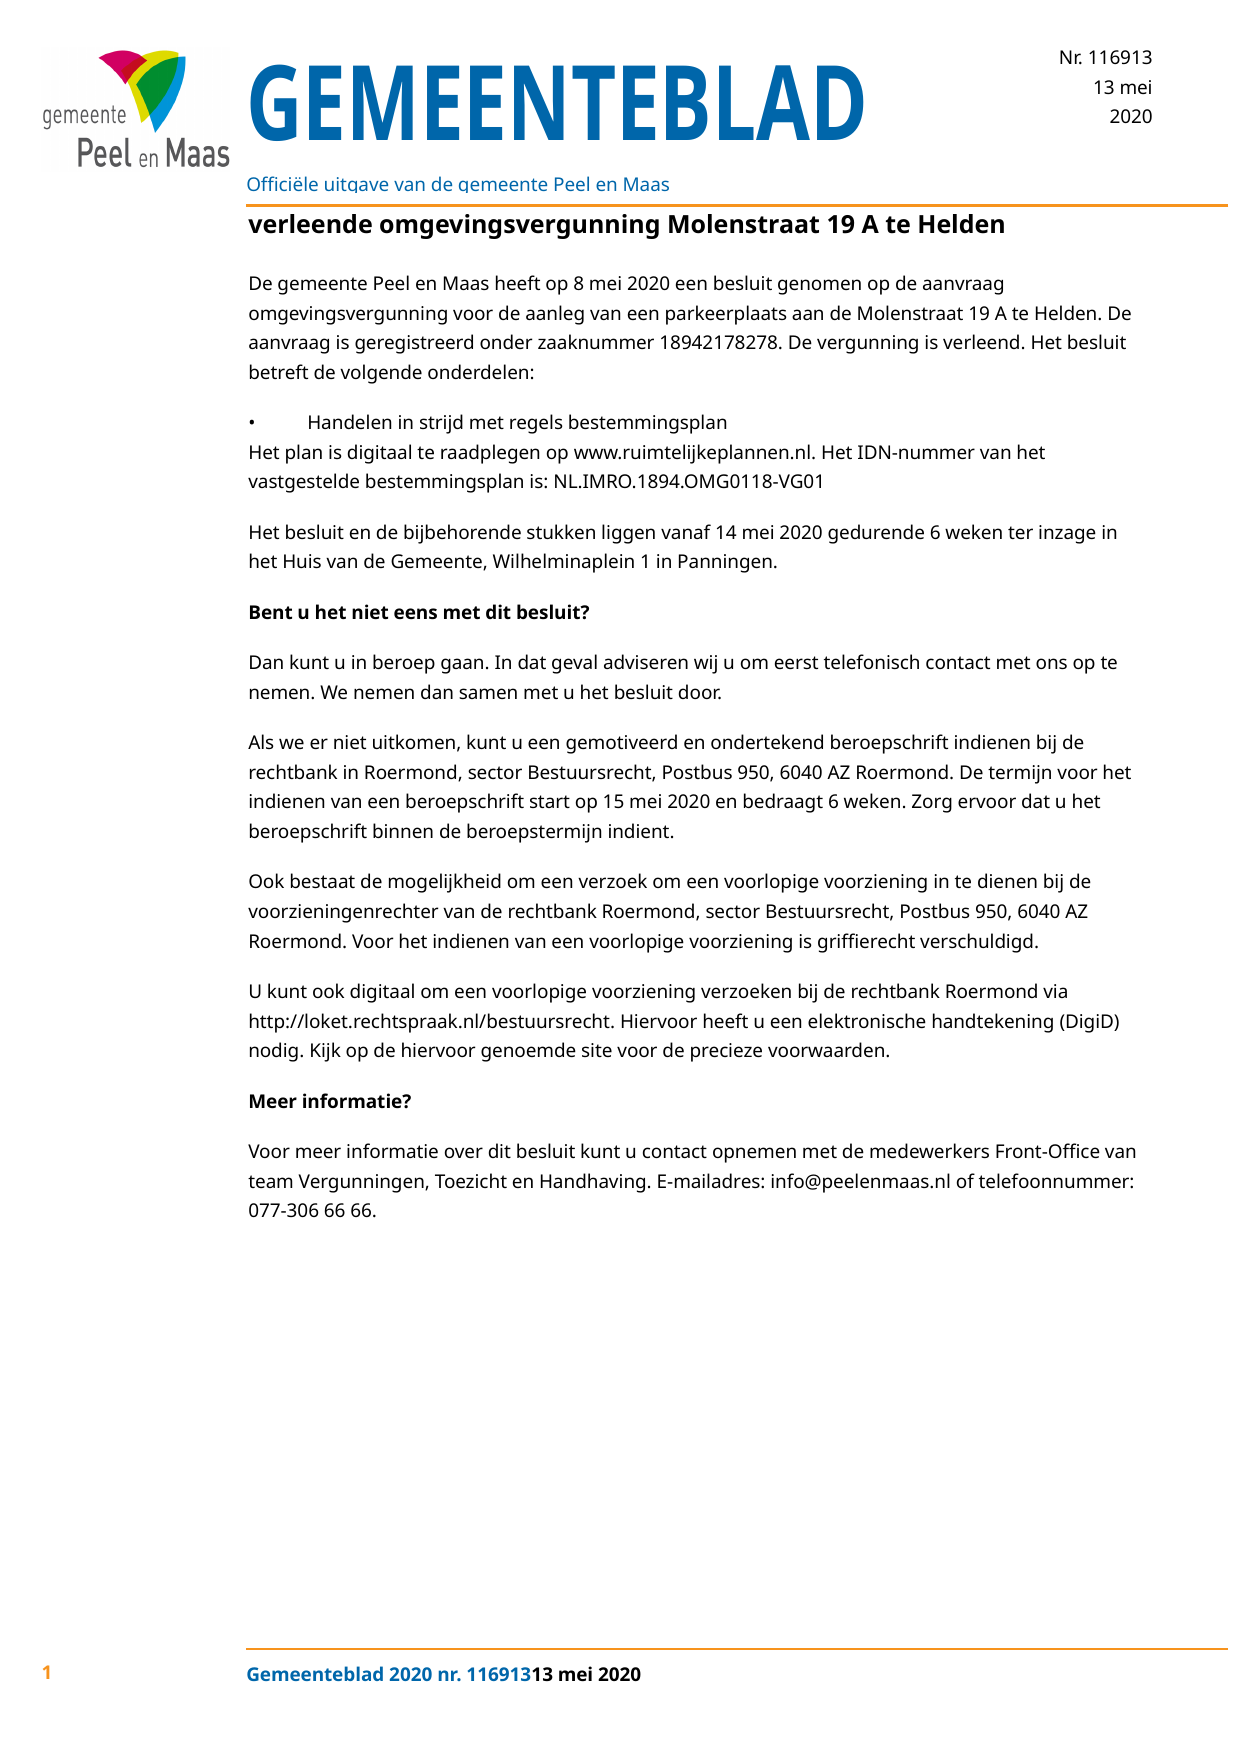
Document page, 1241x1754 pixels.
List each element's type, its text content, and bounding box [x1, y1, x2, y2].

text Het besluit en de bijbehorende stukken liggen vanaf 14 mei 2020 gedurende 6 weken ter inzage in het Huis van de Gemeente, Wilhelminaplein 1 in Panningen. [248, 519, 1152, 574]
text Het plan is digitaal te raadplegen op www.ruimtelijkeplannen.nl. Het IDN-nummer van het vastgestelde bestemmingsplan is: NL.IMRO.1894.OMG0118-VG01 [248, 439, 1152, 494]
text Als we er niet uitkomen, kunt u een gemotiveerd en ondertekend beroepschrift indienen bij de rechtbank in Roermond, sector Bestuursrecht, Postbus 950, 6040 AZ Roermond. De termijn voor het indienen van een beroepschrift start op 15 mei 2020 en bedraagt 6 weken. Zorg ervoor dat u het beroepschrift binnen de beroepstermijn indient. [248, 729, 1152, 844]
list Handelen in strijd met regels bestemmingsplan [248, 409, 1152, 435]
text Ook bestaat de mogelijkheid om een verzoek om een voorlopige voorziening in te dienen bij de voorzieningenrechter van de rechtbank Roermond, sector Bestuursrecht, Postbus 950, 6040 AZ Roermond. Voor het indienen van een voorlopige voorziening is griffierecht verschuldigd. [248, 869, 1152, 953]
text De gemeente Peel en Maas heeft op 8 mei 2020 een besluit genomen op de aanvraag omgevingsvergunning voor de aanleg van een parkeerplaats aan de Molenstraat 19 A te Helden. De aanvraag is geregistreerd onder zaaknummer 18942178278. De vergunning is verleend. Het besluit betreft de volgende onderdelen: [248, 270, 1152, 385]
text Meer informatie? [248, 1088, 1152, 1113]
text verleende omgevingsvergunning Molenstraat 19 A te Helden [248, 207, 1152, 241]
text Dan kunt u in beroep gaan. In dat geval adviseren wij u om eerst telefonisch contact met ons op te nemen. We nemen dan samen met u het besluit door. [248, 649, 1152, 705]
text Bent u het niet eens met dit besluit? [248, 599, 1152, 625]
text U kunt ook digitaal om een voorlopige voorziening verzoeken bij de rechtbank Roermond via http://loket.rechtspraak.nl/bestuursrecht. Hiervoor heeft u een elektronische handtekening (DigiD) nodig. Kijk op de hiervoor genoemde site voor de precieze voorwaarden. [248, 978, 1152, 1063]
picture [41, 47, 231, 172]
text Voor meer informatie over dit besluit kunt u contact opnemen met de medewerkers Front-Office van team Vergunningen, Toezicht en Handhaving. E-mailadres: info@peelenmaas.nl of telefoonnummer: 077-306 66 66. [248, 1138, 1152, 1223]
